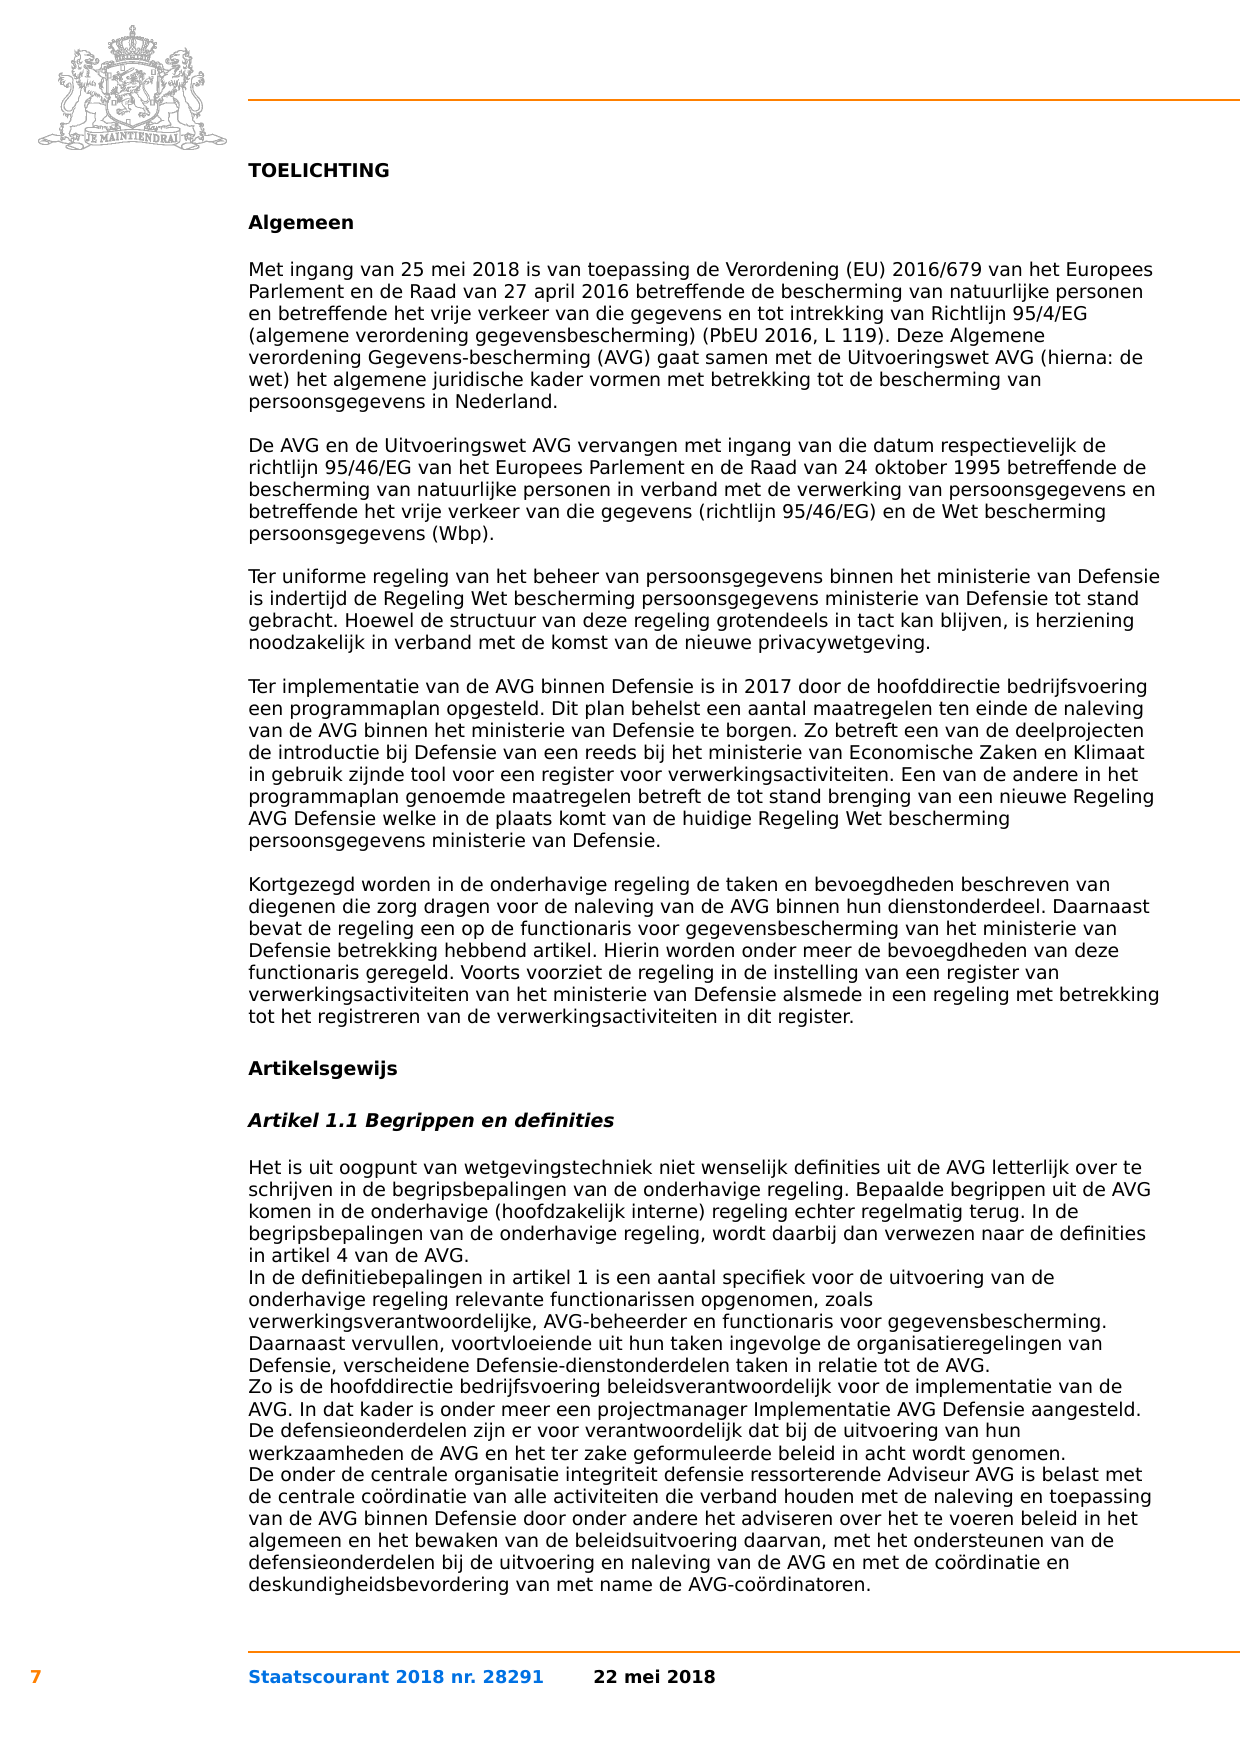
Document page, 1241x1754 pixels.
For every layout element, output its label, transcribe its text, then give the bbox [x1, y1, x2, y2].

text Ter implementatie van de AVG binnen Defensie is in 2017 door de hoofddirectie bedrijfsvoering een programmaplan opgesteld. Dit plan behelst een aantal maatregelen ten einde de naleving van de AVG binnen het ministerie van Defensie te borgen. Zo betreft een van de deelprojecten de introductie bij Defensie van een reeds bij het ministerie van Economische Zaken en Klimaat in gebruik zijnde tool voor een register voor verwerkingsactiviteiten. Een van de andere in het programmaplan genoemde maatregelen betreft de tot stand brenging van een nieuwe Regeling AVG Defensie welke in de plaats komt van de huidige Regeling Wet bescherming persoonsgegevens ministerie van Defensie. [248, 676, 1163, 852]
subtitle Artikel 1.1 Begrippen en definities [248, 1110, 1163, 1132]
subtitle Artikelsgewijs [248, 1058, 1163, 1080]
text Zo is de hoofddirectie bedrijfsvoering beleidsverantwoordelijk voor de implementatie van de AVG. In dat kader is onder meer een projectmanager Implementatie AVG Defensie aangesteld. [248, 1376, 1163, 1420]
subtitle Algemeen [248, 212, 1163, 234]
text Ter uniforme regeling van het beheer van persoonsgegevens binnen het ministerie van Defensie is indertijd de Regeling Wet bescherming persoonsgegevens ministerie van Defensie tot stand gebracht. Hoewel de structuur van deze regeling grotendeels in tact kan blijven, is herziening noodzakelijk in verband met de komst van de nieuwe privacywetgeving. [248, 566, 1163, 654]
text Het is uit oogpunt van wetgevingstechniek niet wenselijk definities uit de AVG letterlijk over te schrijven in de begripsbepalingen van de onderhavige regeling. Bepaalde begrippen uit de AVG komen in de onderhavige (hoofdzakelijk interne) regeling echter regelmatig terug. In de begripsbepalingen van de onderhavige regeling, wordt daarbij dan verwezen naar de definities in artikel 4 van de AVG. [248, 1157, 1163, 1267]
text De AVG en de Uitvoeringswet AVG vervangen met ingang van die datum respectievelijk de richtlijn 95/46/EG van het Europees Parlement en de Raad van 24 oktober 1995 betreffende de bescherming van natuurlijke personen in verband met de verwerking van persoonsgegevens en betreffende het vrije verkeer van die gegevens (richtlijn 95/46/EG) en de Wet bescherming persoonsgegevens (Wbp). [248, 434, 1163, 544]
text De defensieonderdelen zijn er voor verantwoordelijk dat bij de uitvoering van hun werkzaamheden de AVG en het ter zake geformuleerde beleid in acht wordt genomen. [248, 1420, 1163, 1464]
text Met ingang van 25 mei 2018 is van toepassing de Verordening (EU) 2016/679 van het Europees Parlement en de Raad van 27 april 2016 betreffende de bescherming van natuurlijke personen en betreffende het vrije verkeer van die gegevens en tot intrekking van Richtlijn 95/4/EG (algemene verordening gegevensbescherming) (PbEU 2016, L 119). Deze Algemene verordening Gegevens-bescherming (AVG) gaat samen met de Uitvoeringswet AVG (hierna: de wet) het algemene juridische kader vormen met betrekking tot de bescherming van persoonsgegevens in Nederland. [248, 259, 1163, 413]
text De onder de centrale organisatie integriteit defensie ressorterende Adviseur AVG is belast met de centrale coördinatie van alle activiteiten die verband houden met de naleving en toepassing van de AVG binnen Defensie door onder andere het adviseren over het te voeren beleid in het algemeen en het bewaken van de beleidsuitvoering daarvan, met het ondersteunen van de defensieonderdelen bij de uitvoering en naleving van de AVG en met de coördinatie en deskundigheidsbevordering van met name de AVG-coördinatoren. [248, 1464, 1163, 1596]
subtitle TOELICHTING [248, 160, 1163, 182]
text In de definitiebepalingen in artikel 1 is een aantal specifiek voor de uitvoering van de onderhavige regeling relevante functionarissen opgenomen, zoals verwerkingsverantwoordelijke, AVG-beheerder en functionaris voor gegevensbescherming. Daarnaast vervullen, voortvloeiende uit hun taken ingevolge de organisatieregelingen van Defensie, verscheidene Defensie-dienstonderdelen taken in relatie tot de AVG. [248, 1267, 1163, 1376]
picture [38, 25, 227, 150]
text Kortgezegd worden in de onderhavige regeling de taken en bevoegdheden beschreven van diegenen die zorg dragen voor de naleving van de AVG binnen hun dienstonderdeel. Daarnaast bevat de regeling een op de functionaris voor gegevensbescherming van het ministerie van Defensie betrekking hebbend artikel. Hierin worden onder meer de bevoegdheden van deze functionaris geregeld. Voorts voorziet de regeling in de instelling van een register van verwerkingsactiviteiten van het ministerie van Defensie alsmede in een regeling met betrekking tot het registreren van de verwerkingsactiviteiten in dit register. [248, 874, 1163, 1028]
